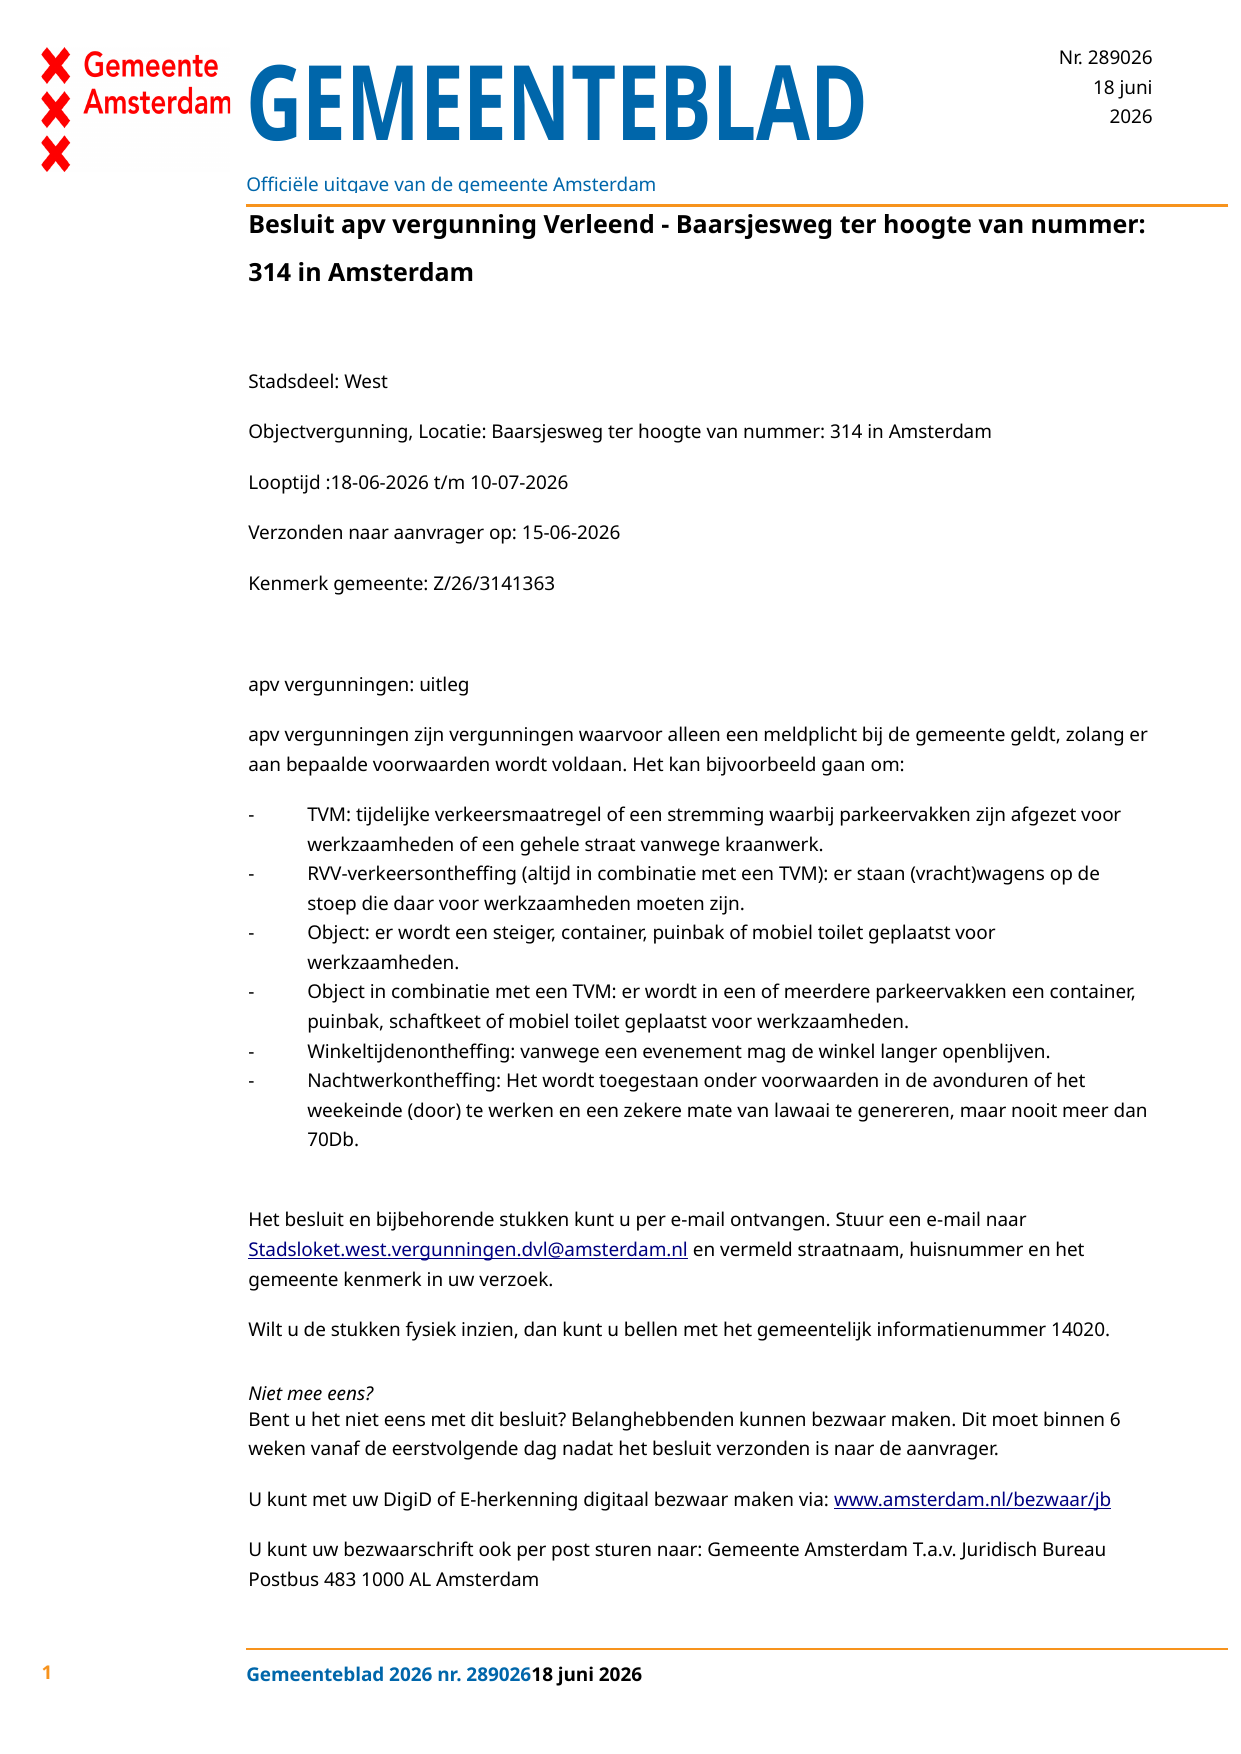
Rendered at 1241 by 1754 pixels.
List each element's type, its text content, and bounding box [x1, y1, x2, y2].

text Verzonden naar aanvrager op: 15-06-2026 [248, 519, 1152, 545]
picture [41, 47, 231, 172]
list Nachtwerkontheffing: Het wordt toegestaan onder voorwaarden in de avonduren of het weekeinde (door) te werken en een zekere mate van lawaai te genereren, maar nooit meer dan 70Db. [248, 1067, 1152, 1152]
text Kenmerk gemeente: Z/26/3141363 [248, 570, 1152, 596]
text U kunt met uw DigiD of E-herkenning digitaal bezwaar maken via: www.amsterdam.nl/bezwaar/jb [248, 1486, 1152, 1512]
text Niet mee eens? [248, 1380, 1152, 1406]
text Looptijd :18-06-2026 t/m 10-07-2026 [248, 469, 1152, 495]
list Object: er wordt een steiger, container, puinbak of mobiel toilet geplaatst voor werkzaamheden. [248, 919, 1152, 975]
text Het besluit en bijbehorende stukken kunt u per e-mail ontvangen. Stuur een e-mail naar Stadsloket.west.vergunningen.dvl@amsterdam.nl en vermeld straatnaam, huisnummer en het gemeente kenmerk in uw verzoek. [248, 1207, 1152, 1292]
text Besluit apv vergunning Verleend - Baarsjesweg ter hoogte van nummer: 314 in Amsterdam [248, 207, 1152, 288]
text Bent u het niet eens met dit besluit? Belanghebbenden kunnen bezwaar maken. Dit moet binnen 6 weken vanaf de eerstvolgende dag nadat het besluit verzonden is naar de aanvrager. [248, 1406, 1152, 1461]
text apv vergunningen: uitleg [248, 671, 1152, 697]
text Objectvergunning, Locatie: Baarsjesweg ter hoogte van nummer: 314 in Amsterdam [248, 419, 1152, 444]
list TVM: tijdelijke verkeersmaatregel of een stremming waarbij parkeervakken zijn afgezet voor werkzaamheden of een gehele straat vanwege kraanwerk. [248, 801, 1152, 857]
text Wilt u de stukken fysiek inzien, dan kunt u bellen met het gemeentelijk informatienummer 14020. [248, 1316, 1152, 1342]
list RVV-verkeersontheffing (altijd in combinatie met een TVM): er staan (vracht)wagens op de stoep die daar voor werkzaamheden moeten zijn. [248, 860, 1152, 916]
list Object in combinatie met een TVM: er wordt in een of meerdere parkeervakken een container, puinbak, schaftkeet of mobiel toilet geplaatst voor werkzaamheden. [248, 979, 1152, 1034]
list Winkeltijdenontheffing: vanwege een evenement mag de winkel langer openblijven. [248, 1038, 1152, 1064]
text Stadsdeel: West [248, 368, 1152, 394]
text apv vergunningen zijn vergunningen waarvoor alleen een meldplicht bij de gemeente geldt, zolang er aan bepaalde voorwaarden wordt voldaan. Het kan bijvoorbeeld gaan om: [248, 721, 1152, 777]
text U kunt uw bezwaarschrift ook per post sturen naar: Gemeente Amsterdam T.a.v. Juridisch Bureau Postbus 483 1000 AL Amsterdam [248, 1536, 1152, 1592]
